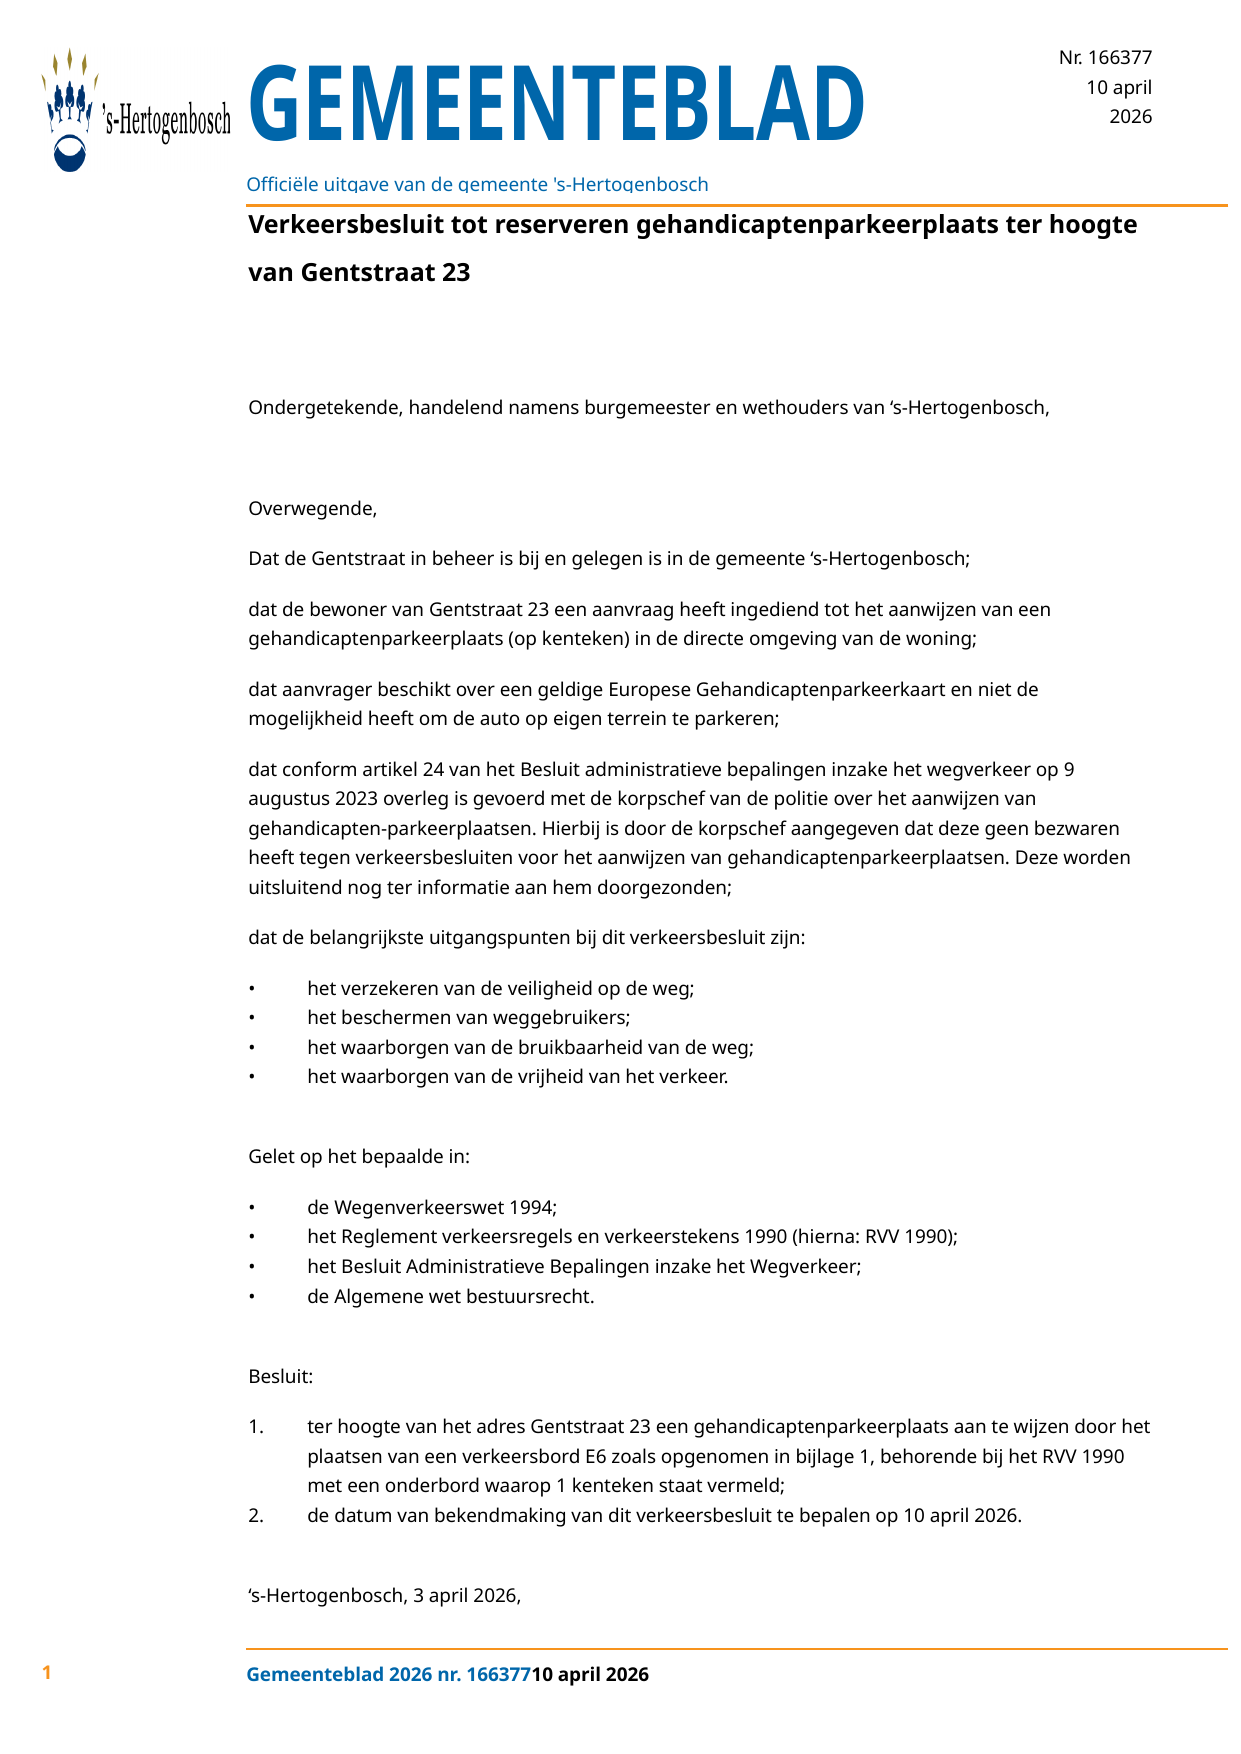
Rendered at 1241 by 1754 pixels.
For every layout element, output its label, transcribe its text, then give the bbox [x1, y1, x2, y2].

text Dat de Gentstraat in beheer is bij en gelegen is in de gemeente ‘s-Hertogenbosch; [248, 545, 1152, 571]
text dat de belangrijkste uitgangspunten bij dit verkeersbesluit zijn: [248, 924, 1152, 950]
text Ondergetekende, handelend namens burgemeester en wethouders van ‘s-Hertogenbosch, [248, 394, 1152, 420]
text ‘s-Hertogenbosch, 3 april 2026, [248, 1582, 1152, 1608]
list de datum van bekendmaking van dit verkeersbesluit te bepalen op 10 april 2026. [248, 1502, 1152, 1528]
list het beschermen van weggebruikers; [248, 1004, 1152, 1030]
list het Besluit Administratieve Bepalingen inzake het Wegverkeer; [248, 1253, 1152, 1279]
text Gelet op het bepaalde in: [248, 1144, 1152, 1169]
list de Algemene wet bestuursrecht. [248, 1283, 1152, 1308]
list het Reglement verkeersregels en verkeerstekens 1990 (hierna: RVV 1990); [248, 1224, 1152, 1249]
text dat conform artikel 24 van het Besluit administratieve bepalingen inzake het wegverkeer op 9 augustus 2023 overleg is gevoerd met de korpschef van de politie over het aanwijzen van gehandicapten-parkeerplaatsen. Hierbij is door de korpschef aangegeven dat deze geen bezwaren heeft tegen verkeersbesluiten voor het aanwijzen van gehandicaptenparkeerplaatsen. Deze worden uitsluitend nog ter informatie aan hem doorgezonden; [248, 756, 1152, 900]
text Verkeersbesluit tot reserveren gehandicaptenparkeerplaats ter hoogte van Gentstraat 23 [248, 207, 1152, 288]
text Besluit: [248, 1363, 1152, 1388]
list ter hoogte van het adres Gentstraat 23 een gehandicaptenparkeerplaats aan te wijzen door het plaatsen van een verkeersbord E6 zoals opgenomen in bijlage 1, behorende bij het RVV 1990 met een onderbord waarop 1 kenteken staat vermeld; [248, 1413, 1152, 1498]
text dat de bewoner van Gentstraat 23 een aanvraag heeft ingediend tot het aanwijzen van een gehandicaptenparkeerplaats (op kenteken) in de directe omgeving van de woning; [248, 596, 1152, 651]
list het verzekeren van de veiligheid op de weg; [248, 975, 1152, 1001]
list het waarborgen van de vrijheid van het verkeer. [248, 1064, 1152, 1089]
picture [41, 47, 231, 172]
text dat aanvrager beschikt over een geldige Europese Gehandicaptenparkeerkaart en niet de mogelijkheid heeft om de auto op eigen terrein te parkeren; [248, 676, 1152, 731]
list het waarborgen van de bruikbaarheid van de weg; [248, 1034, 1152, 1060]
list de Wegenverkeerswet 1994; [248, 1194, 1152, 1220]
text Overwegende, [248, 495, 1152, 521]
